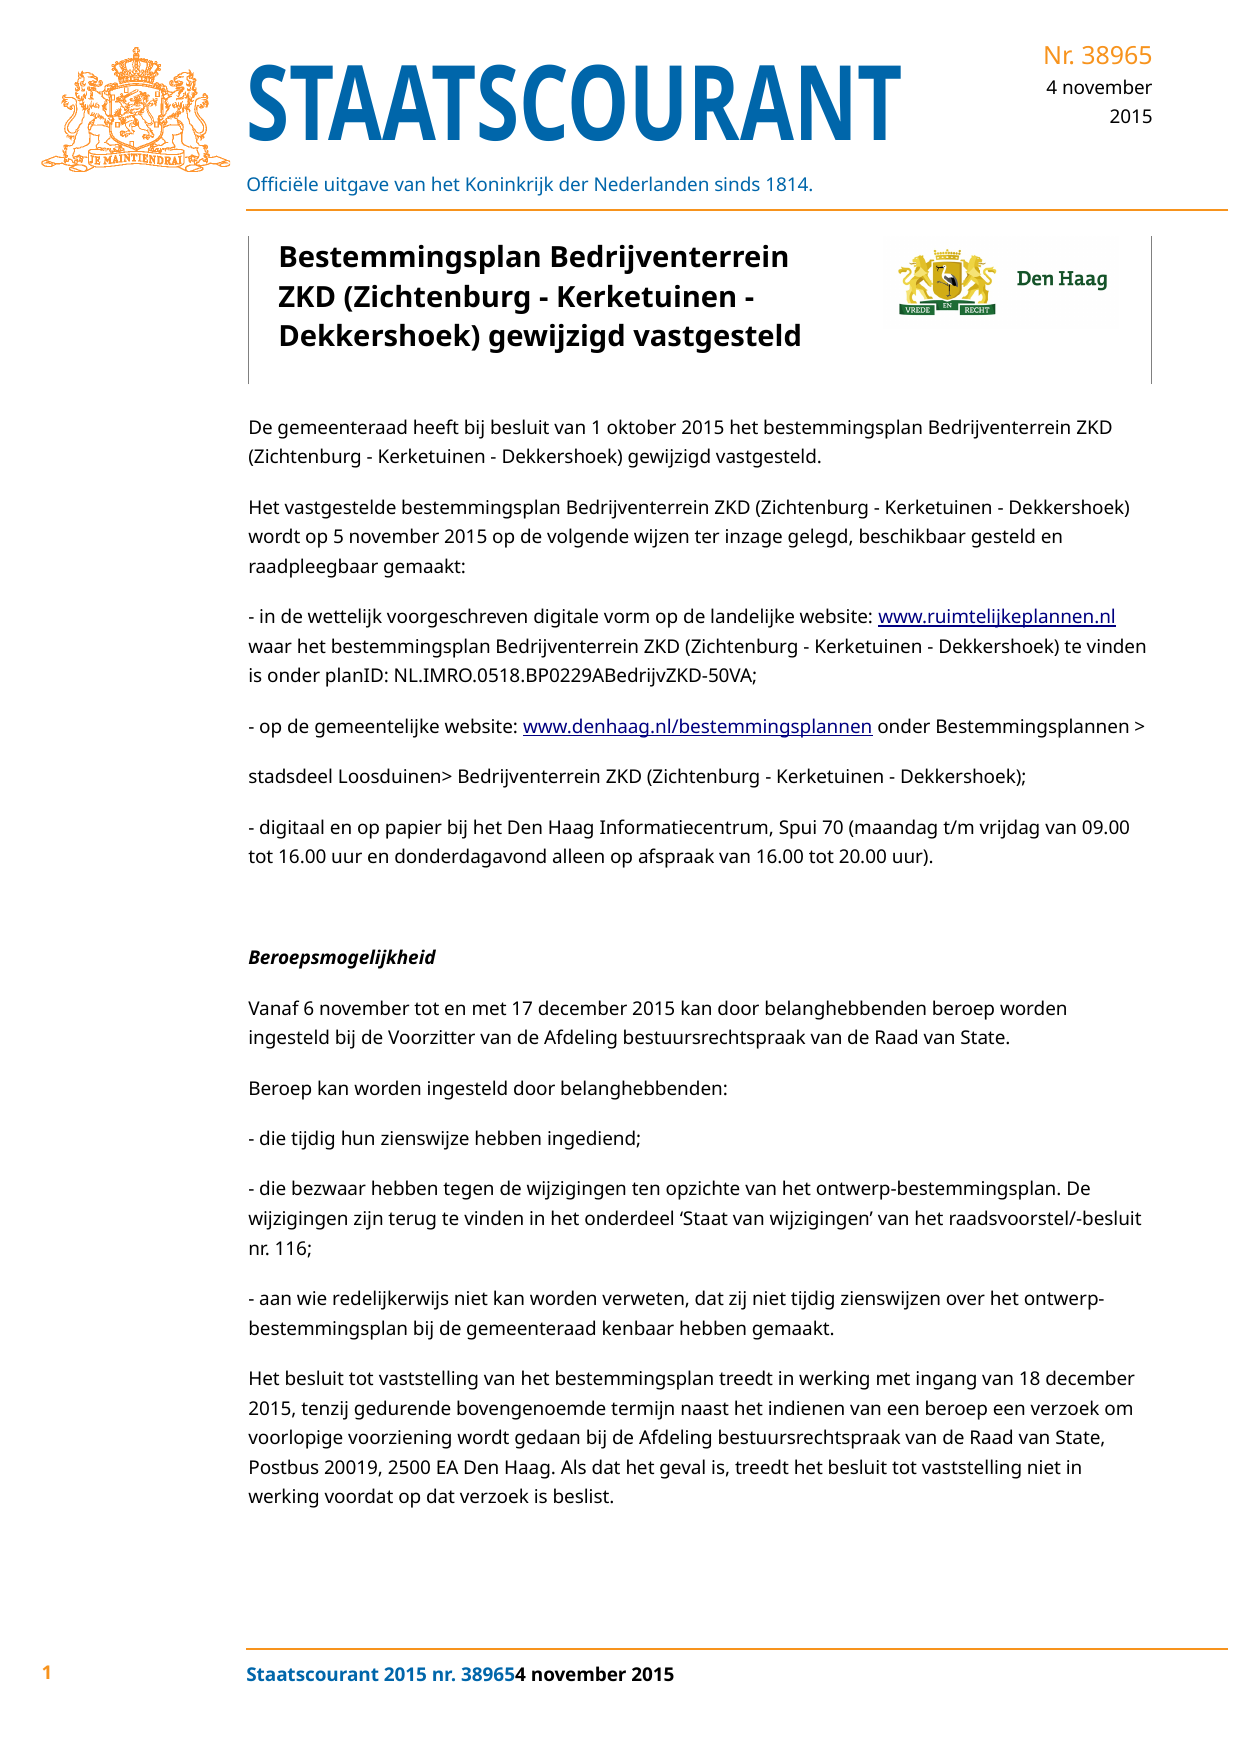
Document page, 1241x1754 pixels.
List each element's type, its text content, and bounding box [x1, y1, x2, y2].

text - die tijdig hun zienswijze hebben ingediend; [248, 1125, 1152, 1151]
text Beroep kan worden ingesteld door belanghebbenden: [248, 1075, 1152, 1101]
text - aan wie redelijkerwijs niet kan worden verweten, dat zij niet tijdig zienswijzen over het ontwerp-bestemmingsplan bij de gemeenteraad kenbaar hebben gemaakt. [248, 1285, 1152, 1341]
table_header Bestemmingsplan Bedrijventerrein ZKD (Zichtenburg - Kerketuinen - Dekkershoek) gewijzigd vastgesteld [249, 236, 850, 384]
text Beroepsmogelijkheid [248, 944, 1152, 970]
picture [41, 47, 231, 172]
text Vanaf 6 november tot en met 17 december 2015 kan door belanghebbenden beroep worden ingesteld bij de Voorzitter van de Afdeling bestuursrechtspraak van de Raad van State. [248, 995, 1152, 1050]
text Het vastgestelde bestemmingsplan Bedrijventerrein ZKD (Zichtenburg - Kerketuinen - Dekkershoek) wordt op 5 november 2015 op de volgende wijzen ter inzage gelegd, beschikbaar gesteld en raadpleegbaar gemaakt: [248, 494, 1152, 579]
table_header [850, 236, 1151, 384]
text - die bezwaar hebben tegen de wijzigingen ten opzichte van het ontwerp-bestemmingsplan. De wijzigingen zijn terug te vinden in het onderdeel ‘Staat van wijzigingen’ van het raadsvoorstel/-besluit nr. 116; [248, 1176, 1152, 1261]
text De gemeenteraad heeft bij besluit van 1 oktober 2015 het bestemmingsplan Bedrijventerrein ZKD (Zichtenburg - Kerketuinen - Dekkershoek) gewijzigd vastgesteld. [248, 414, 1152, 469]
text - digitaal en op papier bij het Den Haag Informatiecentrum, Spui 70 (maandag t/m vrijdag van 09.00 tot 16.00 uur en donderdagavond alleen op afspraak van 16.00 tot 20.00 uur). [248, 814, 1152, 869]
text stadsdeel Loosduinen> Bedrijventerrein ZKD (Zichtenburg - Kerketuinen - Dekkershoek); [248, 763, 1152, 789]
text Het besluit tot vaststelling van het bestemmingsplan treedt in werking met ingang van 18 december 2015, tenzij gedurende bovengenoemde termijn naast het indienen van een beroep een verzoek om voorlopige voorziening wordt gedaan bij de Afdeling bestuursrechtspraak van de Raad van State, Postbus 20019, 2500 EA Den Haag. Als dat het geval is, treedt het besluit tot vaststelling niet in werking voordat op dat verzoek is beslist. [248, 1365, 1152, 1509]
picture [882, 236, 1119, 329]
text - op de gemeentelijke website: www.denhaag.nl/bestemmingsplannen onder Bestemmingsplannen > [248, 713, 1152, 739]
text - in de wettelijk voorgeschreven digitale vorm op de landelijke website: www.ruimtelijkeplannen.nl waar het bestemmingsplan Bedrijventerrein ZKD (Zichtenburg - Kerketuinen - Dekkershoek) te vinden is onder planID: NL.IMRO.0518.BP0229ABedrijvZKD-50VA; [248, 603, 1152, 688]
